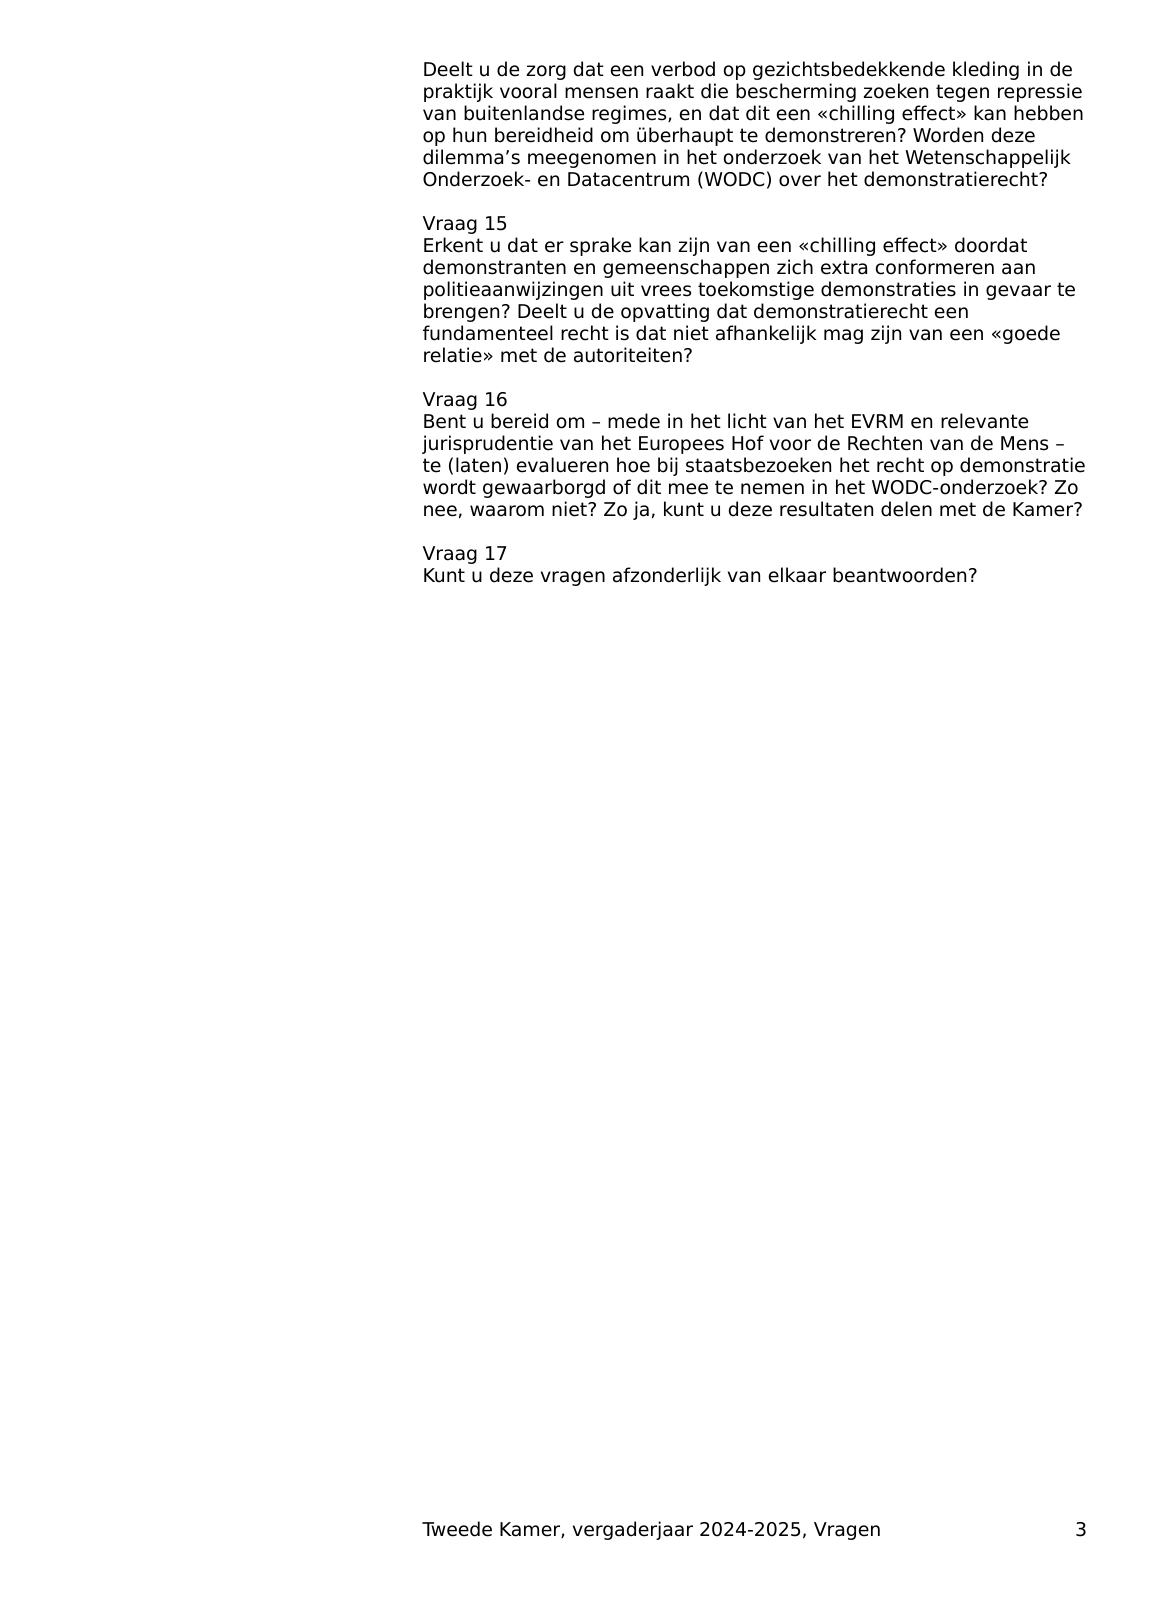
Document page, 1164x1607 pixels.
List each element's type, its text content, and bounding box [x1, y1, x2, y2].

text Vraag 17 [422, 543, 1087, 565]
text Kunt u deze vragen afzonderlijk van elkaar beantwoorden? [422, 565, 1087, 587]
text Erkent u dat er sprake kan zijn van een «chilling effect» doordat demonstranten en gemeenschappen zich extra conformeren aan politieaanwijzingen uit vrees toekomstige demonstraties in gevaar te brengen? Deelt u de opvatting dat demonstratierecht een fundamenteel recht is dat niet afhankelijk mag zijn van een «goede relatie» met de autoriteiten? [422, 235, 1087, 367]
text Bent u bereid om – mede in het licht van het EVRM en relevante jurisprudentie van het Europees Hof voor de Rechten van de Mens – te (laten) evalueren hoe bij staatsbezoeken het recht op demonstratie wordt gewaarborgd of dit mee te nemen in het WODC-onderzoek? Zo nee, waarom niet? Zo ja, kunt u deze resultaten delen met de Kamer? [422, 411, 1087, 521]
text Vraag 16 [422, 389, 1087, 411]
text Deelt u de zorg dat een verbod op gezichtsbedekkende kleding in de praktijk vooral mensen raakt die bescherming zoeken tegen repressie van buitenlandse regimes, en dat dit een «chilling effect» kan hebben op hun bereidheid om überhaupt te demonstreren? Worden deze dilemma’s meegenomen in het onderzoek van het Wetenschappelijk Onderzoek- en Datacentrum (WODC) over het demonstratierecht? [422, 59, 1087, 191]
text Vraag 15 [422, 213, 1087, 235]
